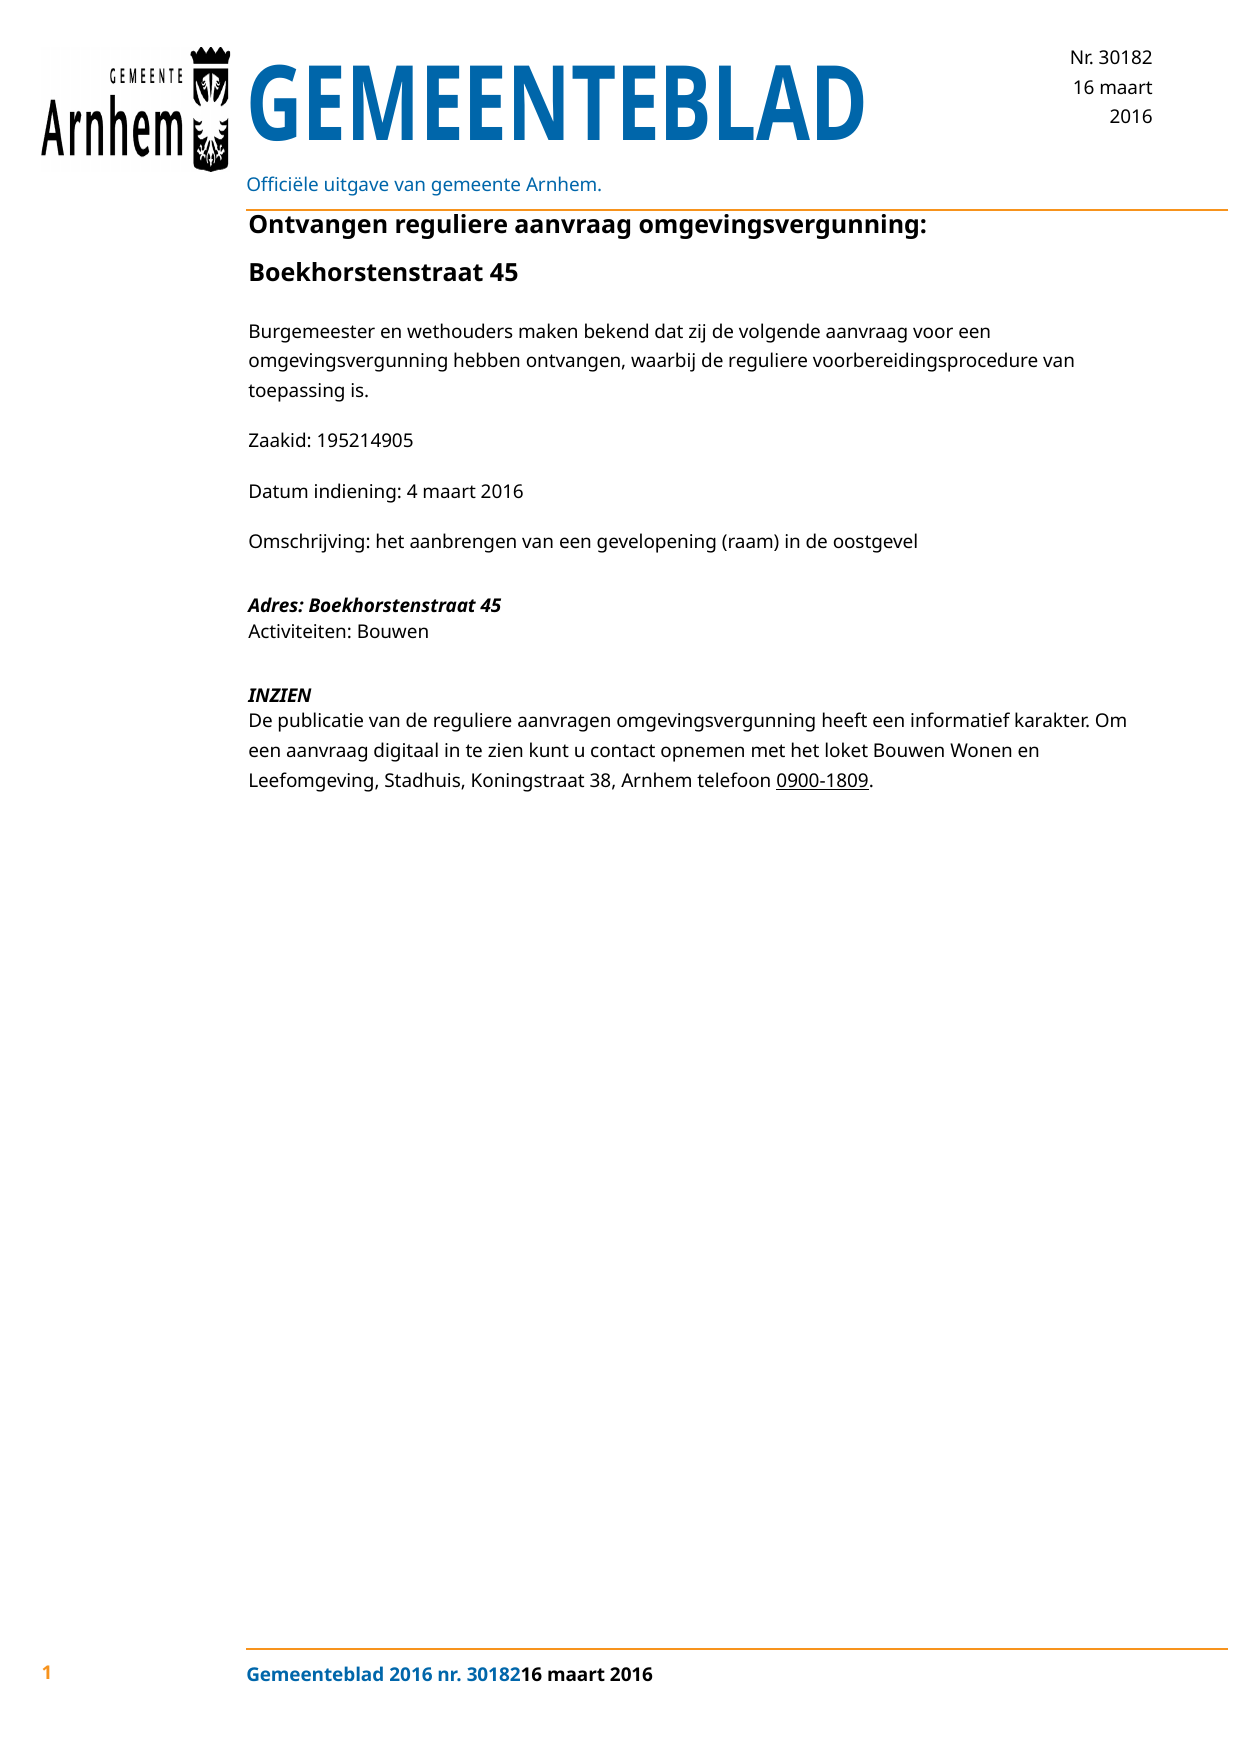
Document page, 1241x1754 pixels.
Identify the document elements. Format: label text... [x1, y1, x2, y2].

text Burgemeester en wethouders maken bekend dat zij de volgende aanvraag voor een omgevingsvergunning hebben ontvangen, waarbij de reguliere voorbereidingsprocedure van toepassing is. [248, 318, 1152, 403]
text Ontvangen reguliere aanvraag omgevingsvergunning: Boekhorstenstraat 45 [248, 211, 1152, 288]
text Zaakid: 195214905 [248, 427, 1152, 453]
text Omschrijving: het aanbrengen van een gevelopening (raam) in de oostgevel [248, 528, 1152, 554]
text De publicatie van de reguliere aanvragen omgevingsvergunning heeft een informatief karakter. Om een aanvraag digitaal in te zien kunt u contact opnemen met het loket Bouwen Wonen en Leefomgeving, Stadhuis, Koningstraat 38, Arnhem telefoon 0900-1809. [248, 708, 1152, 793]
text INZIEN [248, 682, 1152, 708]
text Adres: Boekhorstenstraat 45 [248, 592, 1152, 618]
picture [41, 47, 231, 172]
text Datum indiening: 4 maart 2016 [248, 478, 1152, 504]
text Activiteiten: Bouwen [248, 618, 1152, 644]
